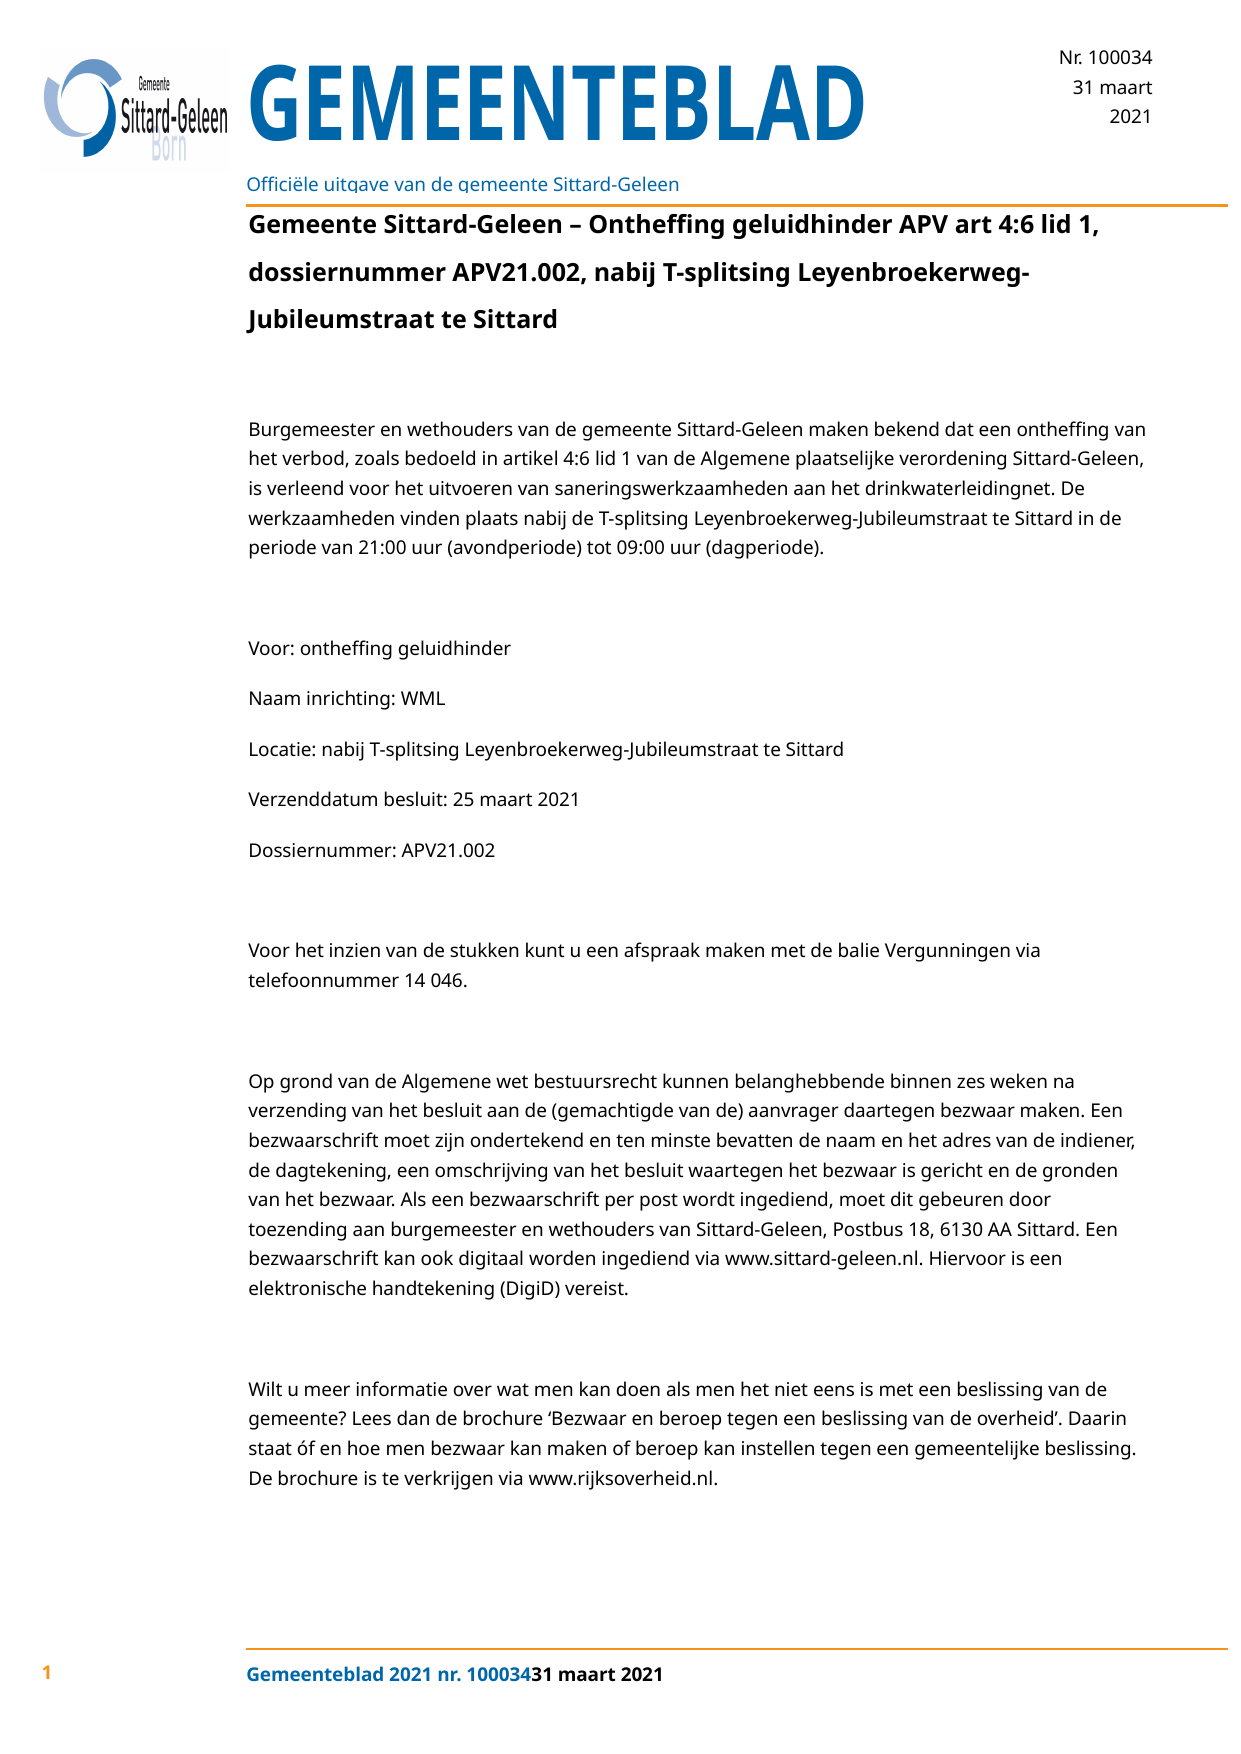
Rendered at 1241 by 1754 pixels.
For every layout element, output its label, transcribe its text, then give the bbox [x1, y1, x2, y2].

text Verzenddatum besluit: 25 maart 2021 [248, 786, 1152, 812]
text Voor het inzien van de stukken kunt u een afspraak maken met de balie Vergunningen via telefoonnummer 14 046. [248, 938, 1152, 993]
text Burgemeester en wethouders van de gemeente Sittard-Geleen maken bekend dat een ontheffing van het verbod, zoals bedoeld in artikel 4:6 lid 1 van de Algemene plaatselijke verordening Sittard-Geleen, is verleend voor het uitvoeren van saneringswerkzaamheden aan het drinkwaterleidingnet. De werkzaamheden vinden plaats nabij de T-splitsing Leyenbroekerweg-Jubileumstraat te Sittard in de periode van 21:00 uur (avondperiode) tot 09:00 uur (dagperiode). [248, 416, 1152, 560]
text Gemeente Sittard-Geleen – Ontheffing geluidhinder APV art 4:6 lid 1, dossiernummer APV21.002, nabij T-splitsing Leyenbroekerweg-Jubileumstraat te Sittard [248, 207, 1152, 336]
text Locatie: nabij T-splitsing Leyenbroekerweg-Jubileumstraat te Sittard [248, 736, 1152, 762]
text Op grond van de Algemene wet bestuursrecht kunnen belanghebbende binnen zes weken na verzending van het besluit aan de (gemachtigde van de) aanvrager daartegen bezwaar maken. Een bezwaarschrift moet zijn ondertekend en ten minste bevatten de naam en het adres van de indiener, de dagtekening, een omschrijving van het besluit waartegen het bezwaar is gericht en de gronden van het bezwaar. Als een bezwaarschrift per post wordt ingediend, moet dit gebeuren door toezending aan burgemeester en wethouders van Sittard-Geleen, Postbus 18, 6130 AA Sittard. Een bezwaarschrift kan ook digitaal worden ingediend via www.sittard-geleen.nl. Hiervoor is een elektronische handtekening (DigiD) vereist. [248, 1068, 1152, 1301]
picture [41, 47, 231, 172]
text Dossiernummer: APV21.002 [248, 837, 1152, 862]
text Naam inrichting: WML [248, 686, 1152, 711]
text Wilt u meer informatie over wat men kan doen als men het niet eens is met een beslissing van de gemeente? Lees dan de brochure ‘Bezwaar en beroep tegen een beslissing van de overheid’. Daarin staat óf en hoe men bezwaar kan maken of beroep kan instellen tegen een gemeentelijke beslissing. De brochure is te verkrijgen via www.rijksoverheid.nl. [248, 1376, 1152, 1490]
text Voor: ontheffing geluidhinder [248, 635, 1152, 661]
